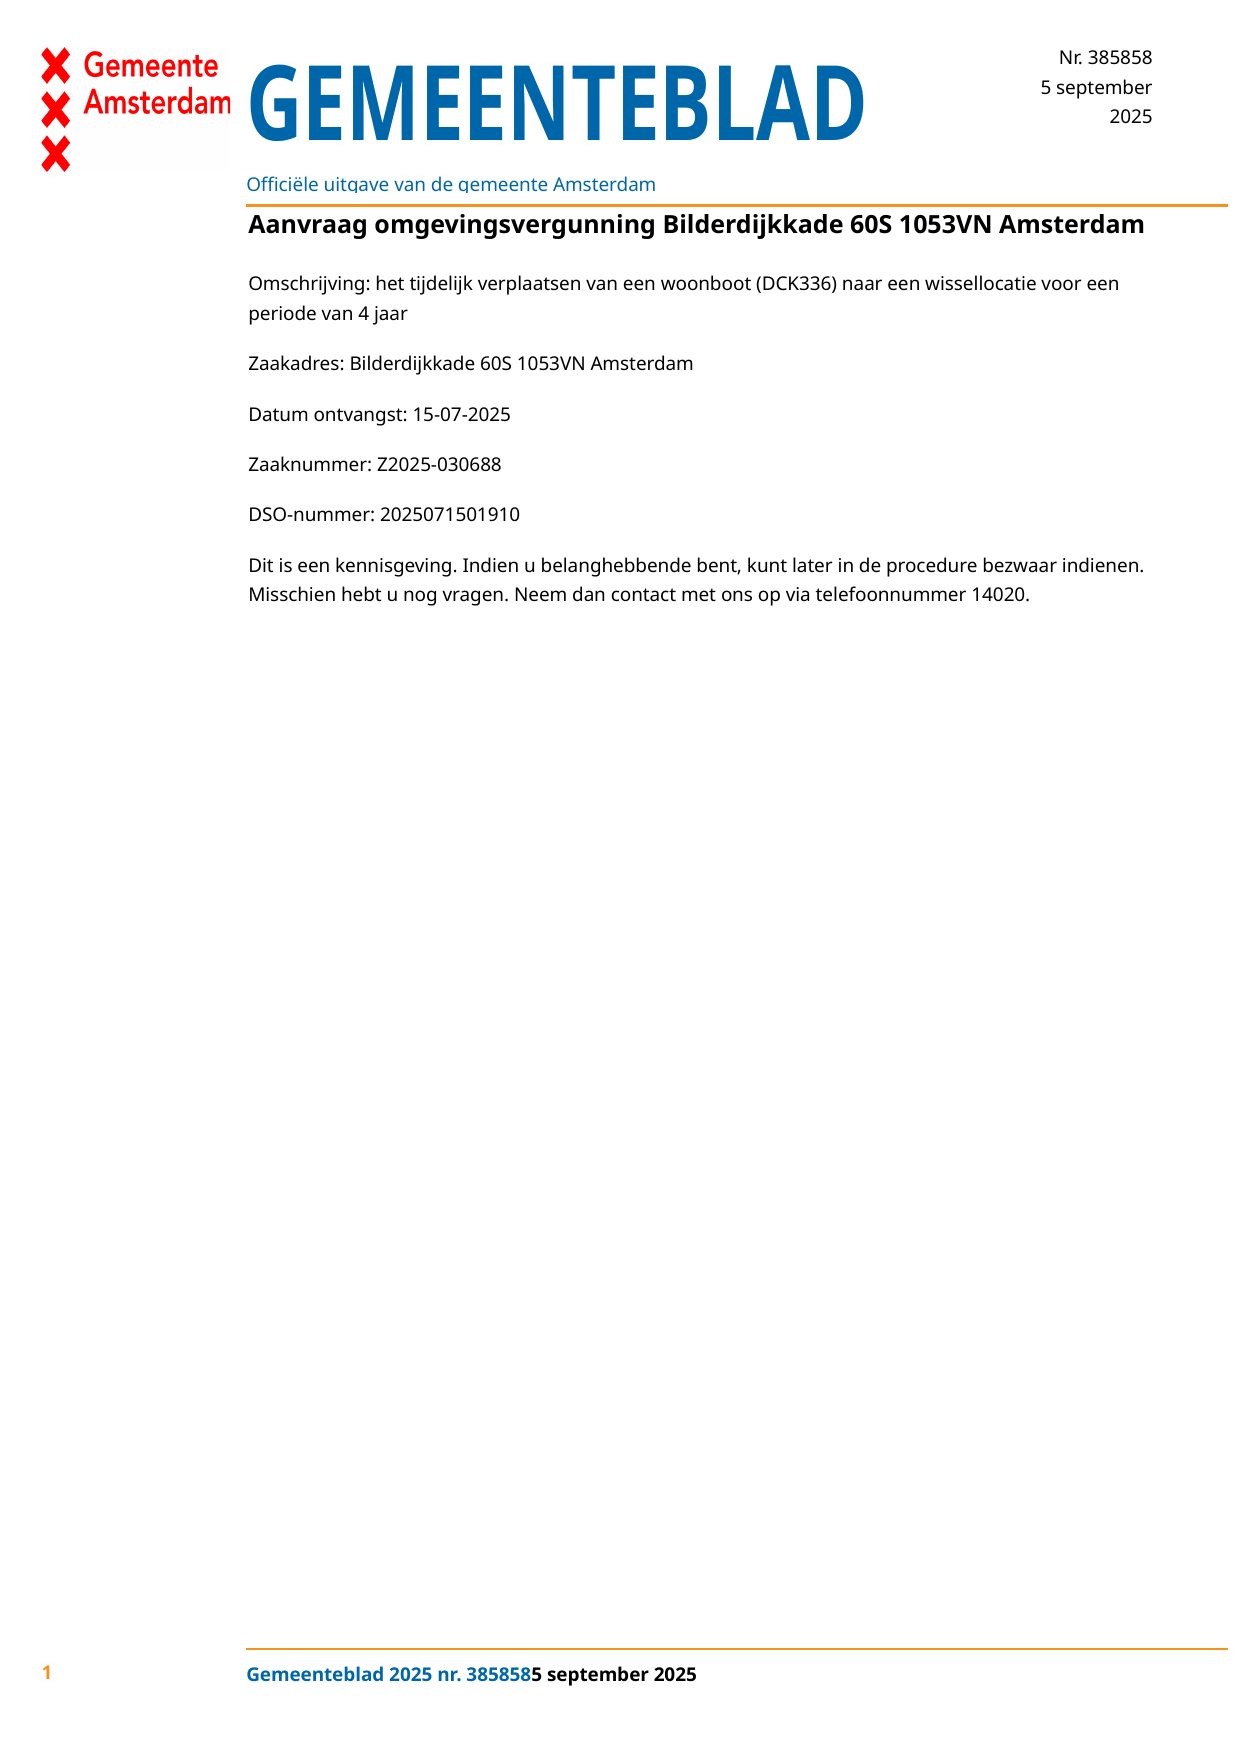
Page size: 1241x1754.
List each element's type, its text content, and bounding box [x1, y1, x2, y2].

text Dit is een kennisgeving. Indien u belanghebbende bent, kunt later in de procedure bezwaar indienen. Misschien hebt u nog vragen. Neem dan contact met ons op via telefoonnummer 14020. [248, 552, 1152, 607]
text Zaaknummer: Z2025-030688 [248, 451, 1152, 477]
text Zaakadres: Bilderdijkkade 60S 1053VN Amsterdam [248, 350, 1152, 376]
text Datum ontvangst: 15-07-2025 [248, 401, 1152, 426]
text DSO-nummer: 2025071501910 [248, 502, 1152, 527]
text Aanvraag omgevingsvergunning Bilderdijkkade 60S 1053VN Amsterdam [248, 207, 1152, 241]
picture [41, 47, 231, 172]
text Omschrijving: het tijdelijk verplaatsen van een woonboot (DCK336) naar een wissellocatie voor een periode van 4 jaar [248, 270, 1152, 326]
